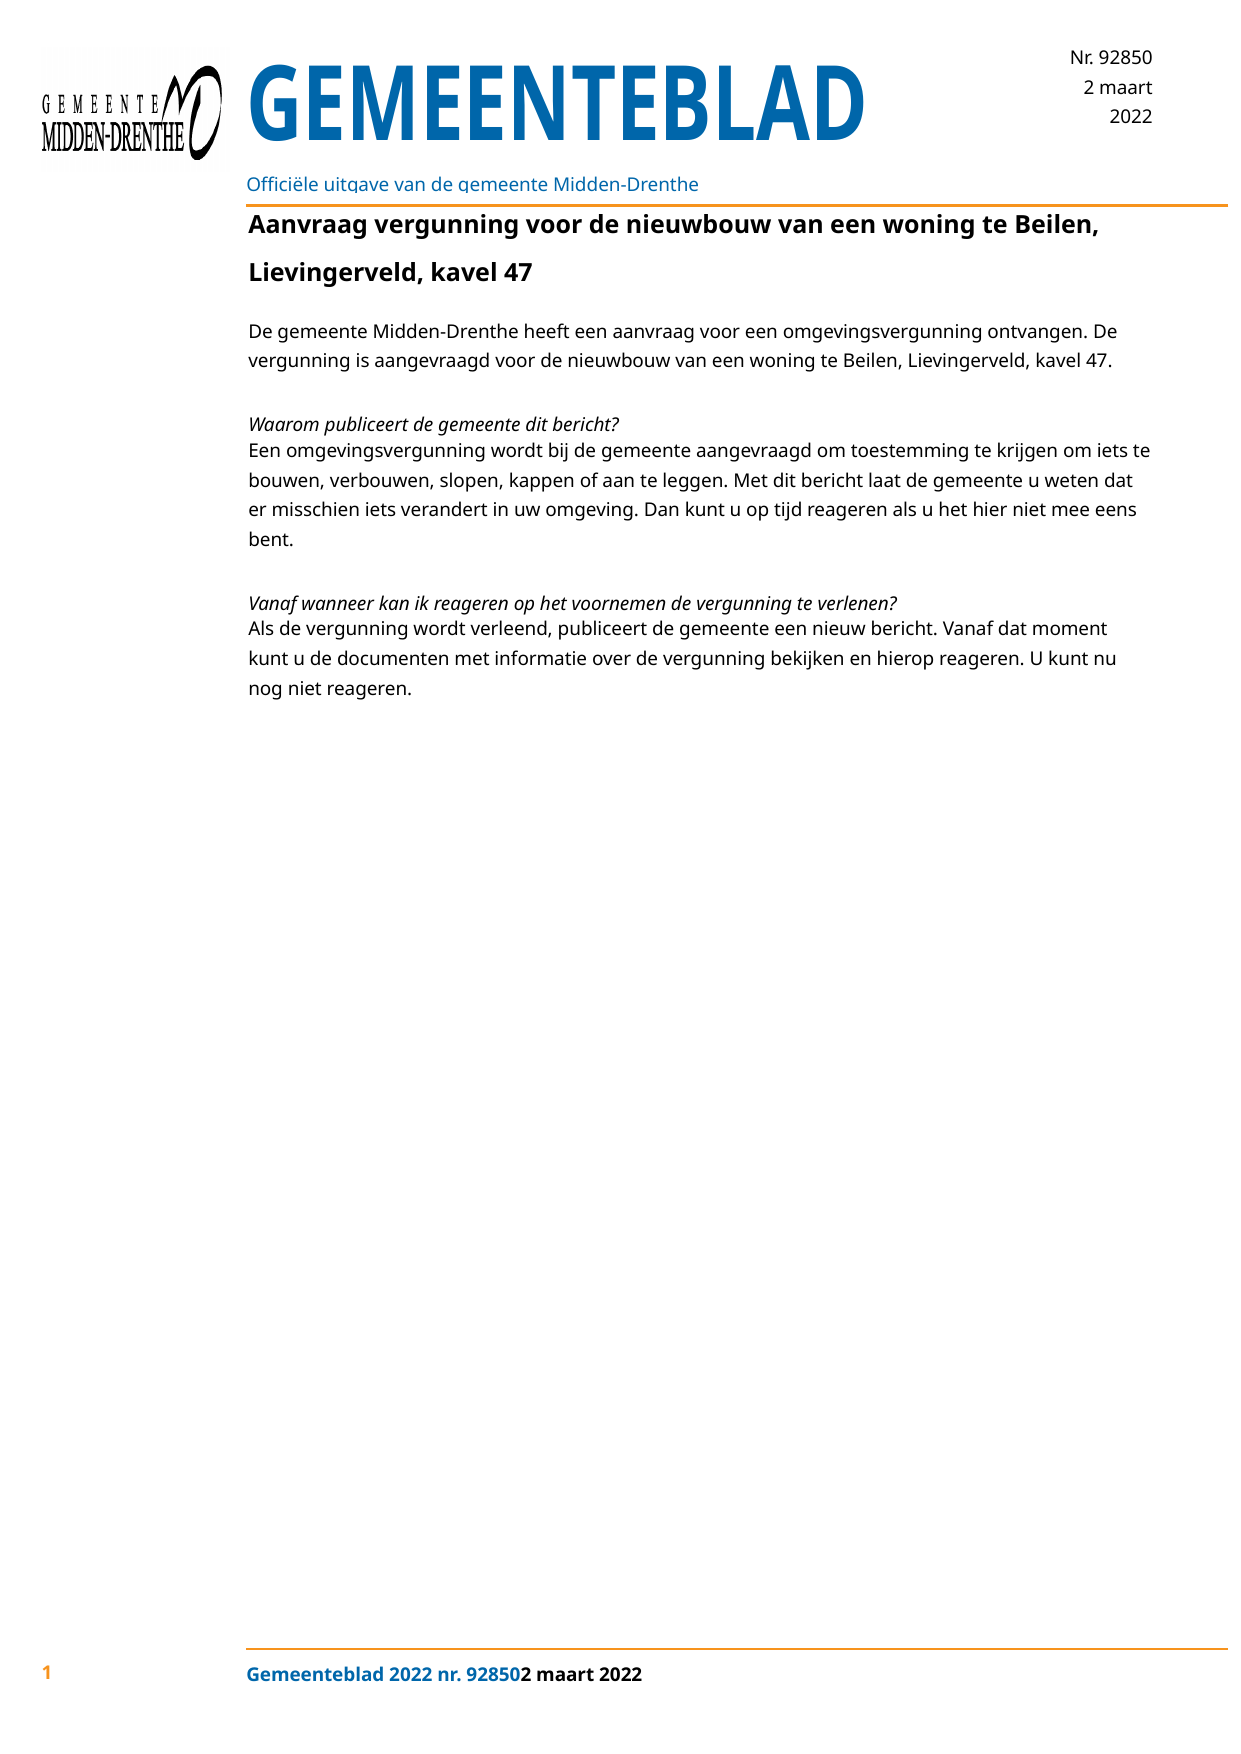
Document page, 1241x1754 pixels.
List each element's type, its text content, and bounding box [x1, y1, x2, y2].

text Aanvraag vergunning voor de nieuwbouw van een woning te Beilen, Lievingerveld, kavel 47 [248, 207, 1152, 288]
text Vanaf wanneer kan ik reageren op het voornemen de vergunning te verlenen? [248, 590, 1152, 616]
picture [41, 47, 231, 172]
text Als de vergunning wordt verleend, publiceert de gemeente een nieuw bericht. Vanaf dat moment kunt u de documenten met informatie over de vergunning bekijken en hierop reageren. U kunt nu nog niet reageren. [248, 616, 1152, 701]
text Waarom publiceert de gemeente dit bericht? [248, 411, 1152, 437]
text Een omgevingsvergunning wordt bij de gemeente aangevraagd om toestemming te krijgen om iets te bouwen, verbouwen, slopen, kappen of aan te leggen. Met dit bericht laat de gemeente u weten dat er misschien iets verandert in uw omgeving. Dan kunt u op tijd reageren als u het hier niet mee eens bent. [248, 437, 1152, 552]
text De gemeente Midden-Drenthe heeft een aanvraag voor een omgevingsvergunning ontvangen. De vergunning is aangevraagd voor de nieuwbouw van een woning te Beilen, Lievingerveld, kavel 47. [248, 318, 1152, 373]
